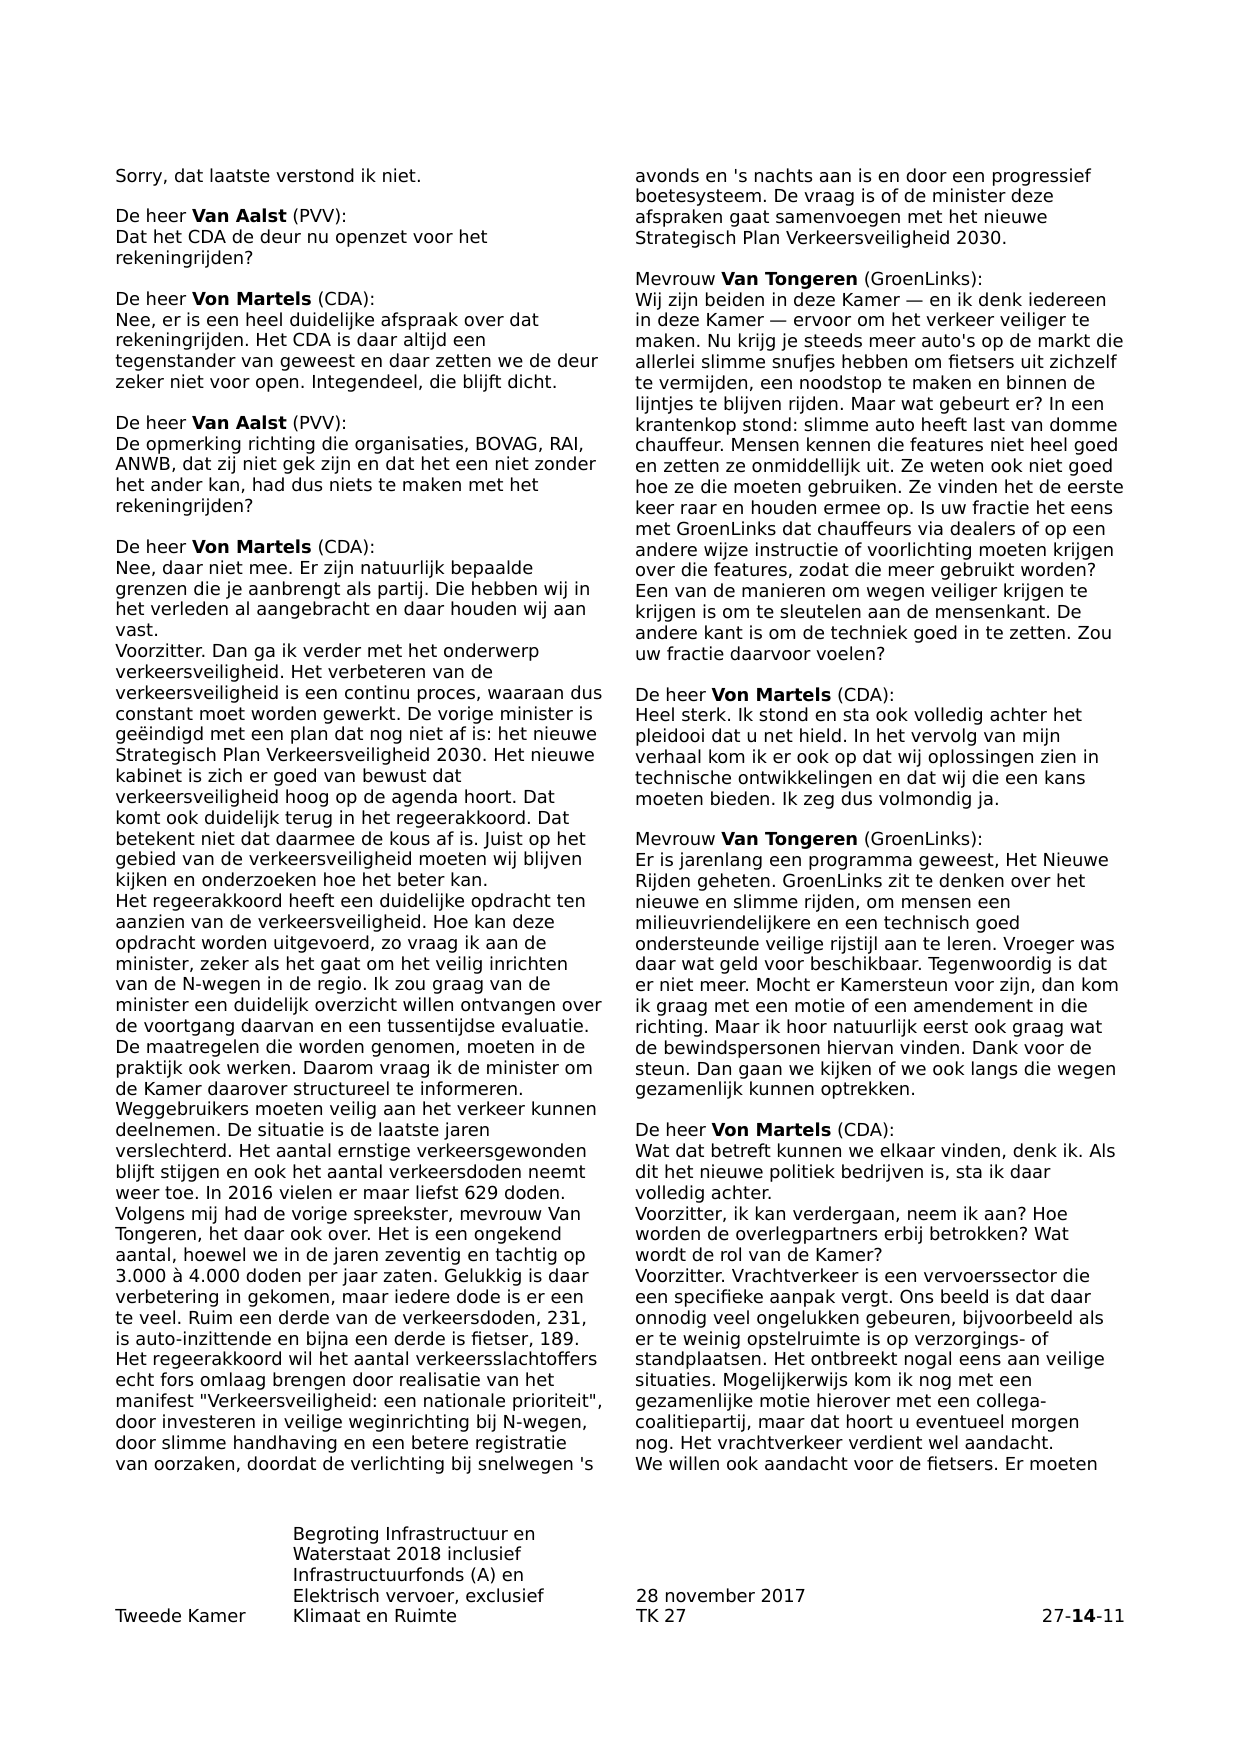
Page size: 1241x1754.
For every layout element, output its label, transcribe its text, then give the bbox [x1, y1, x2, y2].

text We willen ook aandacht voor de fietsers. Er moeten [635, 1453, 1125, 1474]
text Nee, er is een heel duidelijke afspraak over dat rekeningrijden. Het CDA is daar altijd een tegenstander van geweest en daar zetten we de deur zeker niet voor open. Integendeel, die blijft dicht. [115, 309, 605, 393]
text Voorzitter. Vrachtverkeer is een vervoerssector die een specifieke aanpak vergt. Ons beeld is dat daar onnodig veel ongelukken gebeuren, bijvoorbeeld als er te weinig opstelruimte is op verzorgings- of standplaatsen. Het ontbreekt nogal eens aan veilige situaties. Mogelijkerwijs kom ik nog met een gezamenlijke motie hierover met een collega-coalitiepartij, maar dat hoort u eventueel morgen nog. Het vrachtverkeer verdient wel aandacht. [635, 1266, 1125, 1453]
text Voorzitter. Dan ga ik verder met het onderwerp verkeersveiligheid. Het verbeteren van de verkeersveiligheid is een continu proces, waaraan dus constant moet worden gewerkt. De vorige minister is geëindigd met een plan dat nog niet af is: het nieuwe Strategisch Plan Verkeersveiligheid 2030. Het nieuwe kabinet is zich er goed van bewust dat verkeersveiligheid hoog op de agenda hoort. Dat komt ook duidelijk terug in het regeerakkoord. Dat betekent niet dat daarmee de kous af is. Juist op het gebied van de verkeersveiligheid moeten wij blijven kijken en onderzoeken hoe het beter kan. [115, 641, 605, 891]
text Voorzitter, ik kan verdergaan, neem ik aan? Hoe worden de overlegpartners erbij betrokken? Wat wordt de rol van de Kamer? [635, 1203, 1125, 1266]
text Mevrouw Van Tongeren (GroenLinks): [635, 269, 1125, 289]
text De heer Van Aalst (PVV): [115, 206, 605, 227]
text Weggebruikers moeten veilig aan het verkeer kunnen deelnemen. De situatie is de laatste jaren verslechterd. Het aantal ernstige verkeersgewonden blijft stijgen en ook het aantal verkeersdoden neemt weer toe. In 2016 vielen er maar liefst 629 doden. Volgens mij had de vorige spreekster, mevrouw Van Tongeren, het daar ook over. Het is een ongekend aantal, hoewel we in de jaren zeventig en tachtig op 3.000 à 4.000 doden per jaar zaten. Gelukkig is daar verbetering in gekomen, maar iedere dode is er een te veel. Ruim een derde van de verkeersdoden, 231, is auto-inzittende en bijna een derde is fietser, 189. [115, 1099, 605, 1349]
text Er is jarenlang een programma geweest, Het Nieuwe Rijden geheten. GroenLinks zit te denken over het nieuwe en slimme rijden, om mensen een milieuvriendelijkere en een technisch goed ondersteunde veilige rijstijl aan te leren. Vroeger was daar wat geld voor beschikbaar. Tegenwoordig is dat er niet meer. Mocht er Kamersteun voor zijn, dan kom ik graag met een motie of een amendement in die richting. Maar ik hoor natuurlijk eerst ook graag wat de bewindspersonen hiervan vinden. Dank voor de steun. Dan gaan we kijken of we ook langs die wegen gezamenlijk kunnen optrekken. [635, 850, 1125, 1100]
text avonds en 's nachts aan is en door een progressief boetesysteem. De vraag is of de minister deze afspraken gaat samenvoegen met het nieuwe Strategisch Plan Verkeersveiligheid 2030. [635, 165, 1125, 249]
text Wij zijn beiden in deze Kamer — en ik denk iedereen in deze Kamer — ervoor om het verkeer veiliger te maken. Nu krijg je steeds meer auto's op de markt die allerlei slimme snufjes hebben om fietsers uit zichzelf te vermijden, een noodstop te maken en binnen de lijntjes te blijven rijden. Maar wat gebeurt er? In een krantenkop stond: slimme auto heeft last van domme chauffeur. Mensen kennen die features niet heel goed en zetten ze onmiddellijk uit. Ze weten ook niet goed hoe ze die moeten gebruiken. Ze vinden het de eerste keer raar en houden ermee op. Is uw fractie het eens met GroenLinks dat chauffeurs via dealers of op een andere wijze instructie of voorlichting moeten krijgen over die features, zodat die meer gebruikt worden? Een van de manieren om wegen veiliger krijgen te krijgen is om te sleutelen aan de mensenkant. De andere kant is om de techniek goed in te zetten. Zou uw fractie daarvoor voelen? [635, 289, 1125, 664]
text De heer Von Martels (CDA): [635, 1120, 1125, 1141]
text Het regeerakkoord wil het aantal verkeersslachtoffers echt fors omlaag brengen door realisatie van het manifest "Verkeersveiligheid: een nationale prioriteit", door investeren in veilige weginrichting bij N-wegen, door slimme handhaving en een betere registratie van oorzaken, doordat de verlichting bij snelwegen 's [115, 1349, 605, 1474]
text De heer Von Martels (CDA): [115, 288, 605, 309]
text Mevrouw Van Tongeren (GroenLinks): [635, 829, 1125, 850]
text De heer Van Aalst (PVV): [115, 413, 605, 433]
text Heel sterk. Ik stond en sta ook volledig achter het pleidooi dat u net hield. In het vervolg van mijn verhaal kom ik er ook op dat wij oplossingen zien in technische ontwikkelingen en dat wij die een kans moeten bieden. Ik zeg dus volmondig ja. [635, 705, 1125, 809]
text De heer Von Martels (CDA): [115, 537, 605, 557]
text De opmerking richting die organisaties, BOVAG, RAI, ANWB, dat zij niet gek zijn en dat het een niet zonder het ander kan, had dus niets te maken met het rekeningrijden? [115, 433, 605, 517]
text De heer Von Martels (CDA): [635, 684, 1125, 705]
text Wat dat betreft kunnen we elkaar vinden, denk ik. Als dit het nieuwe politiek bedrijven is, sta ik daar volledig achter. [635, 1141, 1125, 1203]
text Sorry, dat laatste verstond ik niet. [115, 165, 605, 186]
text Het regeerakkoord heeft een duidelijke opdracht ten aanzien van de verkeersveiligheid. Hoe kan deze opdracht worden uitgevoerd, zo vraag ik aan de minister, zeker als het gaat om het veilig inrichten van de N-wegen in de regio. Ik zou graag van de minister een duidelijk overzicht willen ontvangen over de voortgang daarvan en een tussentijdse evaluatie. De maatregelen die worden genomen, moeten in de praktijk ook werken. Daarom vraag ik de minister om de Kamer daarover structureel te informeren. [115, 891, 605, 1099]
text Nee, daar niet mee. Er zijn natuurlijk bepaalde grenzen die je aanbrengt als partij. Die hebben wij in het verleden al aangebracht en daar houden wij aan vast. [115, 557, 605, 641]
text Dat het CDA de deur nu openzet voor het rekeningrijden? [115, 227, 605, 268]
